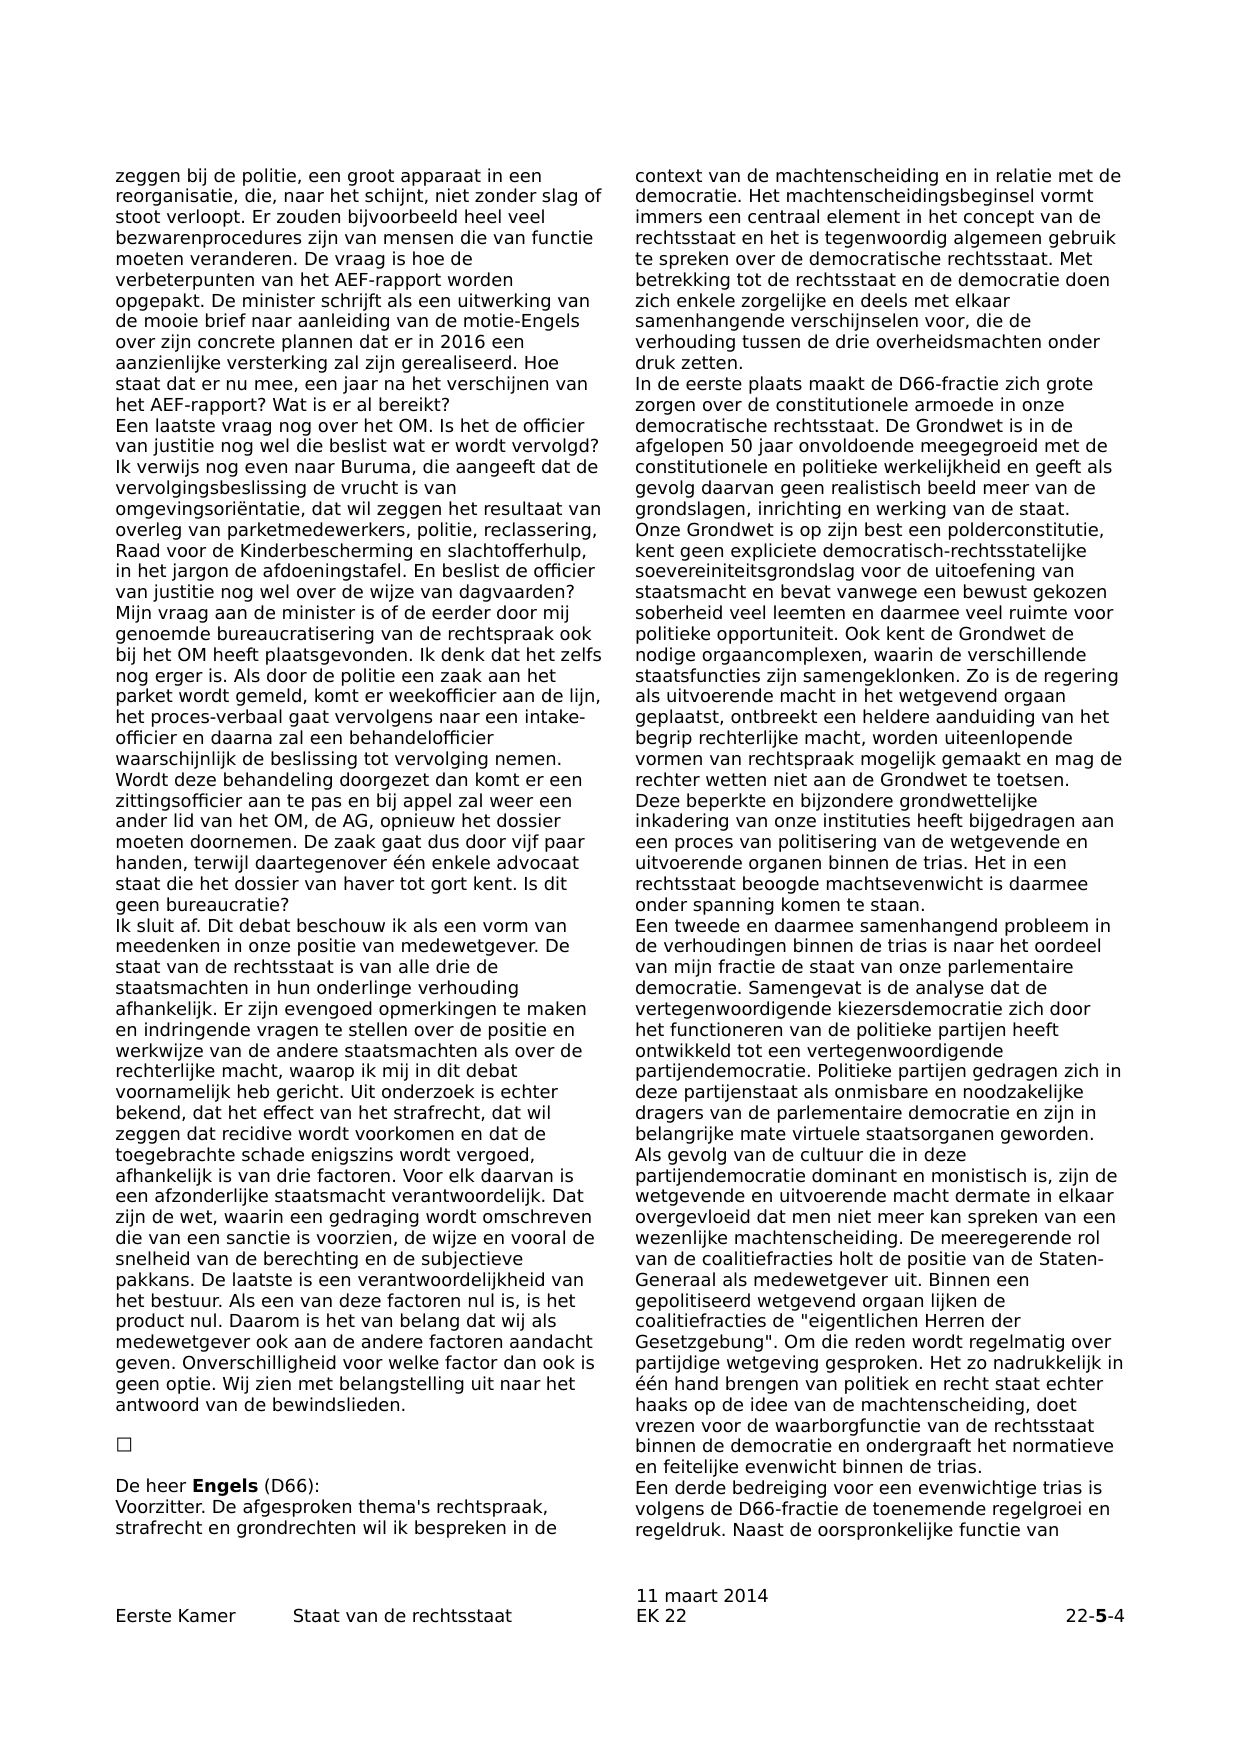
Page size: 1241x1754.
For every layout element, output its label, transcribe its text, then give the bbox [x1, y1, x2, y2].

text Een tweede en daarmee samenhangend probleem in de verhoudingen binnen de trias is naar het oordeel van mijn fractie de staat van onze parlementaire democratie. Samengevat is de analyse dat de vertegenwoordigende kiezersdemocratie zich door het functioneren van de politieke partijen heeft ontwikkeld tot een vertegenwoordigende partijendemocratie. Politieke partijen gedragen zich in deze partijenstaat als onmisbare en noodzakelijke dragers van de parlementaire democratie en zijn in belangrijke mate virtuele staatsorganen geworden. [635, 915, 1125, 1144]
text Onze Grondwet is op zijn best een polderconstitutie, kent geen expliciete democratisch-rechtsstatelijke soevereiniteitsgrondslag voor de uitoefening van staatsmacht en bevat vanwege een bewust gekozen soberheid veel leemten en daarmee veel ruimte voor politieke opportuniteit. Ook kent de Grondwet de nodige orgaancomplexen, waarin de verschillende staatsfuncties zijn samengeklonken. Zo is de regering als uitvoerende macht in het wetgevend orgaan geplaatst, ontbreekt een heldere aanduiding van het begrip rechterlijke macht, worden uiteenlopende vormen van rechtspraak mogelijk gemaakt en mag de rechter wetten niet aan de Grondwet te toetsen. [635, 519, 1125, 790]
text Ik sluit af. Dit debat beschouw ik als een vorm van meedenken in onze positie van medewetgever. De staat van de rechtsstaat is van alle drie de staatsmachten in hun onderlinge verhouding afhankelijk. Er zijn evengoed opmerkingen te maken en indringende vragen te stellen over de positie en werkwijze van de andere staatsmachten als over de rechterlijke macht, waarop ik mij in dit debat voornamelijk heb gericht. Uit onderzoek is echter bekend, dat het effect van het strafrecht, dat wil zeggen dat recidive wordt voorkomen en dat de toegebrachte schade enigszins wordt vergoed, afhankelijk is van drie factoren. Voor elk daarvan is een afzonderlijke staatsmacht verantwoordelijk. Dat zijn de wet, waarin een gedraging wordt omschreven die van een sanctie is voorzien, de wijze en vooral de snelheid van de berechting en de subjectieve pakkans. De laatste is een verantwoordelijkheid van het bestuur. Als een van deze factoren nul is, is het product nul. Daarom is het van belang dat wij als medewetgever ook aan de andere factoren aandacht geven. Onverschilligheid voor welke factor dan ook is geen optie. Wij zien met belangstelling uit naar het antwoord van de bewindslieden. [115, 915, 605, 1415]
text ⬜ [115, 1435, 605, 1456]
text De heer Engels (D66): [115, 1476, 605, 1497]
text zeggen bij de politie, een groot apparaat in een reorganisatie, die, naar het schijnt, niet zonder slag of stoot verloopt. Er zouden bijvoorbeeld heel veel bezwarenprocedures zijn van mensen die van functie moeten veranderen. De vraag is hoe de verbeterpunten van het AEF-rapport worden opgepakt. De minister schrijft als een uitwerking van de mooie brief naar aanleiding van de motie-Engels over zijn concrete plannen dat er in 2016 een aanzienlijke versterking zal zijn gerealiseerd. Hoe staat dat er nu mee, een jaar na het verschijnen van het AEF-rapport? Wat is er al bereikt? [115, 165, 605, 415]
text Een laatste vraag nog over het OM. Is het de officier van justitie nog wel die beslist wat er wordt vervolgd? Ik verwijs nog even naar Buruma, die aangeeft dat de vervolgingsbeslissing de vrucht is van omgevingsoriëntatie, dat wil zeggen het resultaat van overleg van parketmedewerkers, politie, reclassering, Raad voor de Kinderbescherming en slachtofferhulp, in het jargon de afdoeningstafel. En beslist de officier van justitie nog wel over de wijze van dagvaarden? Mijn vraag aan de minister is of de eerder door mij genoemde bureaucratisering van de rechtspraak ook bij het OM heeft plaatsgevonden. Ik denk dat het zelfs nog erger is. Als door de politie een zaak aan het parket wordt gemeld, komt er weekofficier aan de lijn, het proces-verbaal gaat vervolgens naar een intake-officier en daarna zal een behandelofficier waarschijnlijk de beslissing tot vervolging nemen. Wordt deze behandeling doorgezet dan komt er een zittingsofficier aan te pas en bij appel zal weer een ander lid van het OM, de AG, opnieuw het dossier moeten doornemen. De zaak gaat dus door vijf paar handen, terwijl daartegenover één enkele advocaat staat die het dossier van haver tot gort kent. Is dit geen bureaucratie? [115, 415, 605, 915]
text Een derde bedreiging voor een evenwichtige trias is volgens de D66-fractie de toenemende regelgroei en regeldruk. Naast de oorspronkelijke functie van [635, 1478, 1125, 1540]
text Deze beperkte en bijzondere grondwettelijke inkadering van onze instituties heeft bijgedragen aan een proces van politisering van de wetgevende en uitvoerende organen binnen de trias. Het in een rechtsstaat beoogde machtsevenwicht is daarmee onder spanning komen te staan. [635, 790, 1125, 915]
text Als gevolg van de cultuur die in deze partijendemocratie dominant en monistisch is, zijn de wetgevende en uitvoerende macht dermate in elkaar overgevloeid dat men niet meer kan spreken van een wezenlijke machtenscheiding. De meeregerende rol van de coalitiefracties holt de positie van de Staten-Generaal als medewetgever uit. Binnen een gepolitiseerd wetgevend orgaan lijken de coalitiefracties de "eigentlichen Herren der Gesetzgebung". Om die reden wordt regelmatig over partijdige wetgeving gesproken. Het zo nadrukkelijk in één hand brengen van politiek en recht staat echter haaks op de idee van de machtenscheiding, doet vrezen voor de waarborgfunctie van de rechtsstaat binnen de democratie en ondergraaft het normatieve en feitelijke evenwicht binnen de trias. [635, 1144, 1125, 1478]
text In de eerste plaats maakt de D66-fractie zich grote zorgen over de constitutionele armoede in onze democratische rechtsstaat. De Grondwet is in de afgelopen 50 jaar onvoldoende meegegroeid met de constitutionele en politieke werkelijkheid en geeft als gevolg daarvan geen realistisch beeld meer van de grondslagen, inrichting en werking van de staat. [635, 374, 1125, 519]
text context van de machtenscheiding en in relatie met de democratie. Het machtenscheidingsbeginsel vormt immers een centraal element in het concept van de rechtsstaat en het is tegenwoordig algemeen gebruik te spreken over de democratische rechtsstaat. Met betrekking tot de rechtsstaat en de democratie doen zich enkele zorgelijke en deels met elkaar samenhangende verschijnselen voor, die de verhouding tussen de drie overheidsmachten onder druk zetten. [635, 165, 1125, 374]
text Voorzitter. De afgesproken thema's rechtspraak, strafrecht en grondrechten wil ik bespreken in de [115, 1497, 605, 1538]
